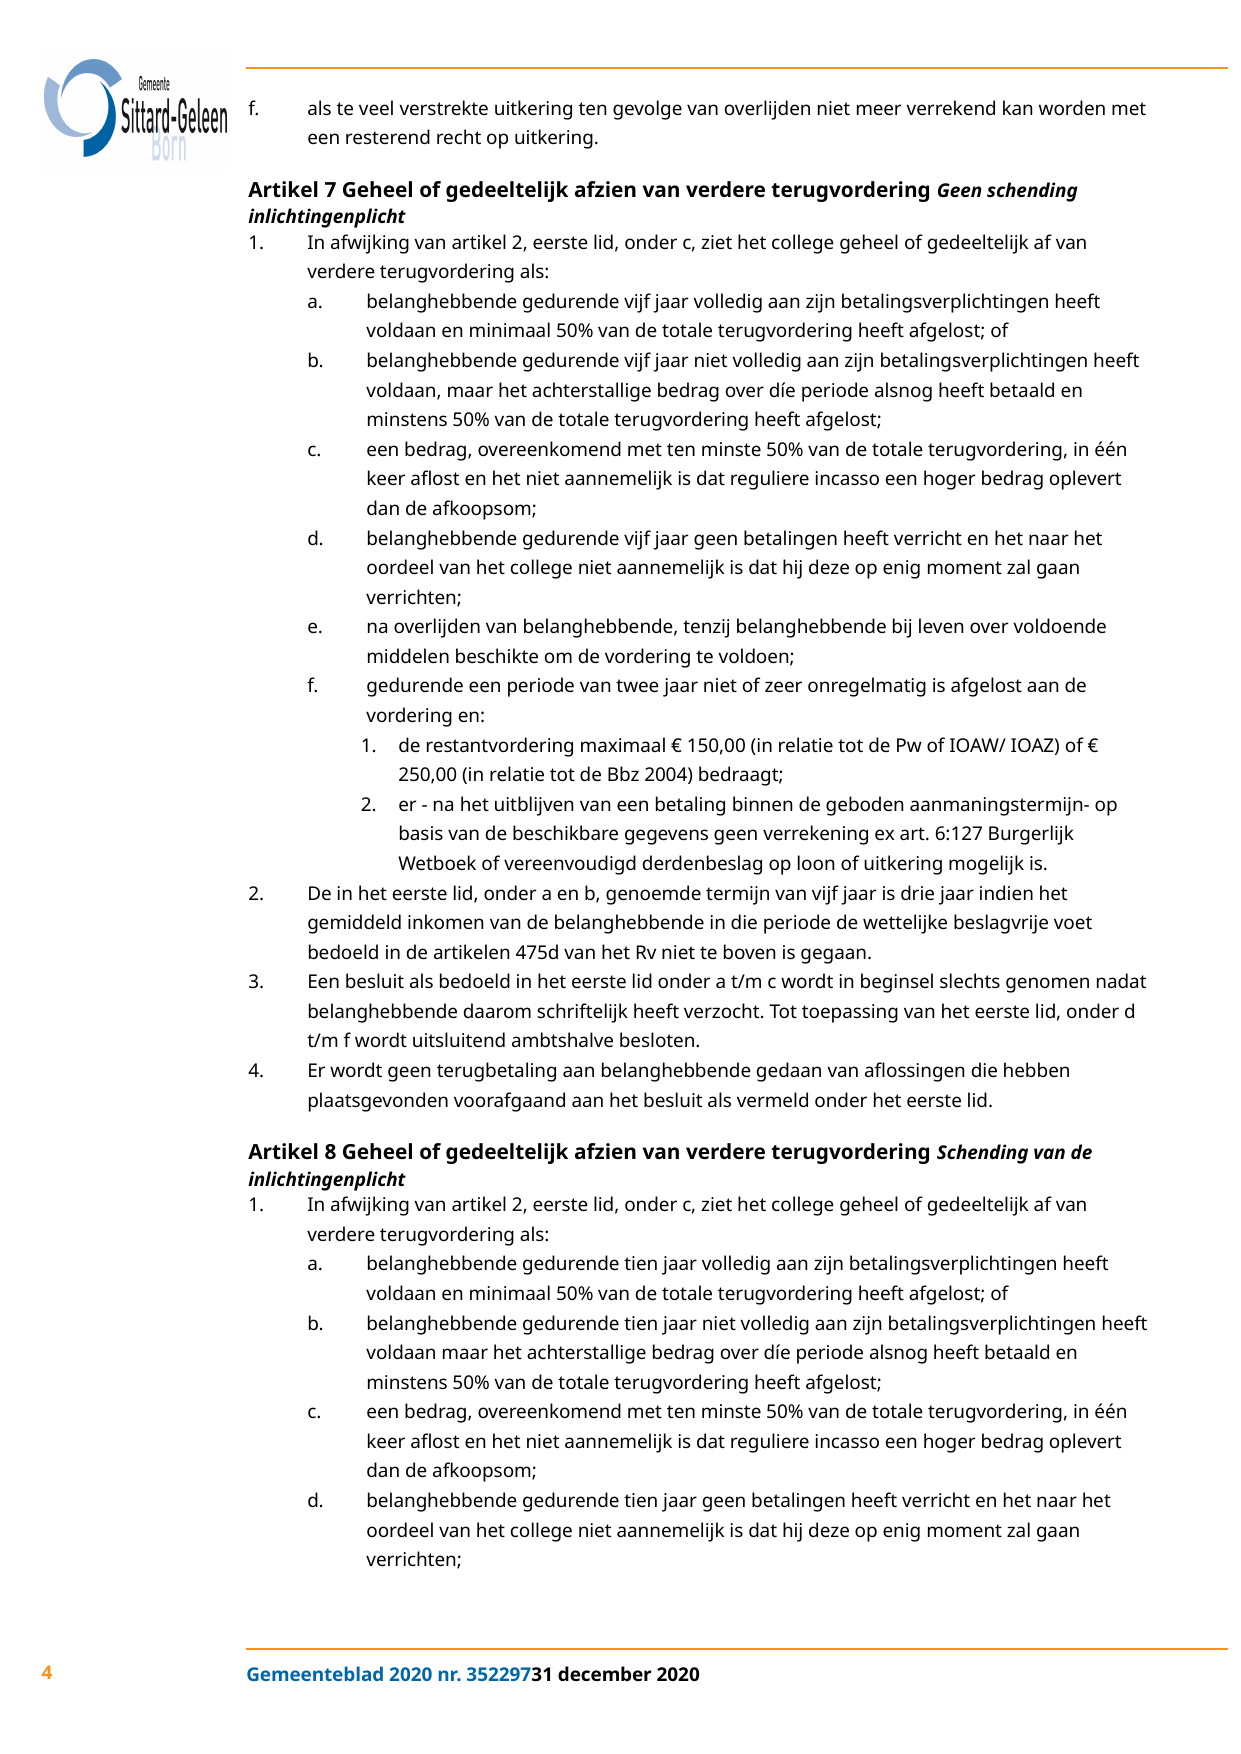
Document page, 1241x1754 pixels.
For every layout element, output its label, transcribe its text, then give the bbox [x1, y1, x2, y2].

list belanghebbende gedurende vijf jaar volledig aan zijn betalingsverplichtingen heeft voldaan en minimaal 50% van de totale terugvordering heeft afgelost; of [307, 288, 1152, 343]
list De in het eerste lid, onder a en b, genoemde termijn van vijf jaar is drie jaar indien het gemiddeld inkomen van de belanghebbende in die periode de wettelijke beslagvrije voet bedoeld in de artikelen 475d van het Rv niet te boven is gegaan. [248, 880, 1152, 965]
list In afwijking van artikel 2, eerste lid, onder c, ziet het college geheel of gedeeltelijk af van verdere terugvordering als: [248, 1191, 1152, 1247]
list belanghebbende gedurende tien jaar volledig aan zijn betalingsverplichtingen heeft voldaan en minimaal 50% van de totale terugvordering heeft afgelost; of [307, 1251, 1152, 1306]
list er - na het uitblijven van een betaling binnen de geboden aanmaningstermijn- op basis van de beschikbare gegevens geen verrekening ex art. 6:127 Burgerlijk Wetboek of vereenvoudigd derdenbeslag op loon of uitkering mogelijk is. [361, 791, 1152, 876]
list belanghebbende gedurende vijf jaar niet volledig aan zijn betalingsverplichtingen heeft voldaan, maar het achterstallige bedrag over díe periode alsnog heeft betaald en minstens 50% van de totale terugvordering heeft afgelost; [307, 347, 1152, 432]
list een bedrag, overeenkomend met ten minste 50% van de totale terugvordering, in één keer aflost en het niet aannemelijk is dat reguliere incasso een hoger bedrag oplevert dan de afkoopsom; [307, 1398, 1152, 1483]
list belanghebbende gedurende vijf jaar geen betalingen heeft verricht en het naar het oordeel van het college niet aannemelijk is dat hij deze op enig moment zal gaan verrichten; [307, 525, 1152, 610]
picture [41, 47, 231, 172]
text Artikel 8 Geheel of gedeeltelijk afzien van verdere terugvordering Schending van de inlichtingenplicht [248, 1137, 1152, 1191]
list Een besluit als bedoeld in het eerste lid onder a t/m c wordt in beginsel slechts genomen nadat belanghebbende daarom schriftelijk heeft verzocht. Tot toepassing van het eerste lid, onder d t/m f wordt uitsluitend ambtshalve besloten. [248, 968, 1152, 1053]
list belanghebbende gedurende tien jaar geen betalingen heeft verricht en het naar het oordeel van het college niet aannemelijk is dat hij deze op enig moment zal gaan verrichten; [307, 1487, 1152, 1572]
list de restantvordering maximaal € 150,00 (in relatie tot de Pw of IOAW/ IOAZ) of € 250,00 (in relatie tot de Bbz 2004) bedraagt; [361, 732, 1152, 787]
list In afwijking van artikel 2, eerste lid, onder c, ziet het college geheel of gedeeltelijk af van verdere terugvordering als: [248, 229, 1152, 284]
list na overlijden van belanghebbende, tenzij belanghebbende bij leven over voldoende middelen beschikte om de vordering te voldoen; [307, 613, 1152, 669]
text Artikel 7 Geheel of gedeeltelijk afzien van verdere terugvordering Geen schending inlichtingenplicht [248, 175, 1152, 229]
list Er wordt geen terugbetaling aan belanghebbende gedaan van aflossingen die hebben plaatsgevonden voorafgaand aan het besluit als vermeld onder het eerste lid. [248, 1057, 1152, 1113]
list belanghebbende gedurende tien jaar niet volledig aan zijn betalingsverplichtingen heeft voldaan maar het achterstallige bedrag over díe periode alsnog heeft betaald en minstens 50% van de totale terugvordering heeft afgelost; [307, 1310, 1152, 1395]
list een bedrag, overeenkomend met ten minste 50% van de totale terugvordering, in één keer aflost en het niet aannemelijk is dat reguliere incasso een hoger bedrag oplevert dan de afkoopsom; [307, 436, 1152, 521]
list als te veel verstrekte uitkering ten gevolge van overlijden niet meer verrekend kan worden met een resterend recht op uitkering. [248, 95, 1152, 150]
list gedurende een periode van twee jaar niet of zeer onregelmatig is afgelost aan de vordering en: [307, 673, 1152, 728]
